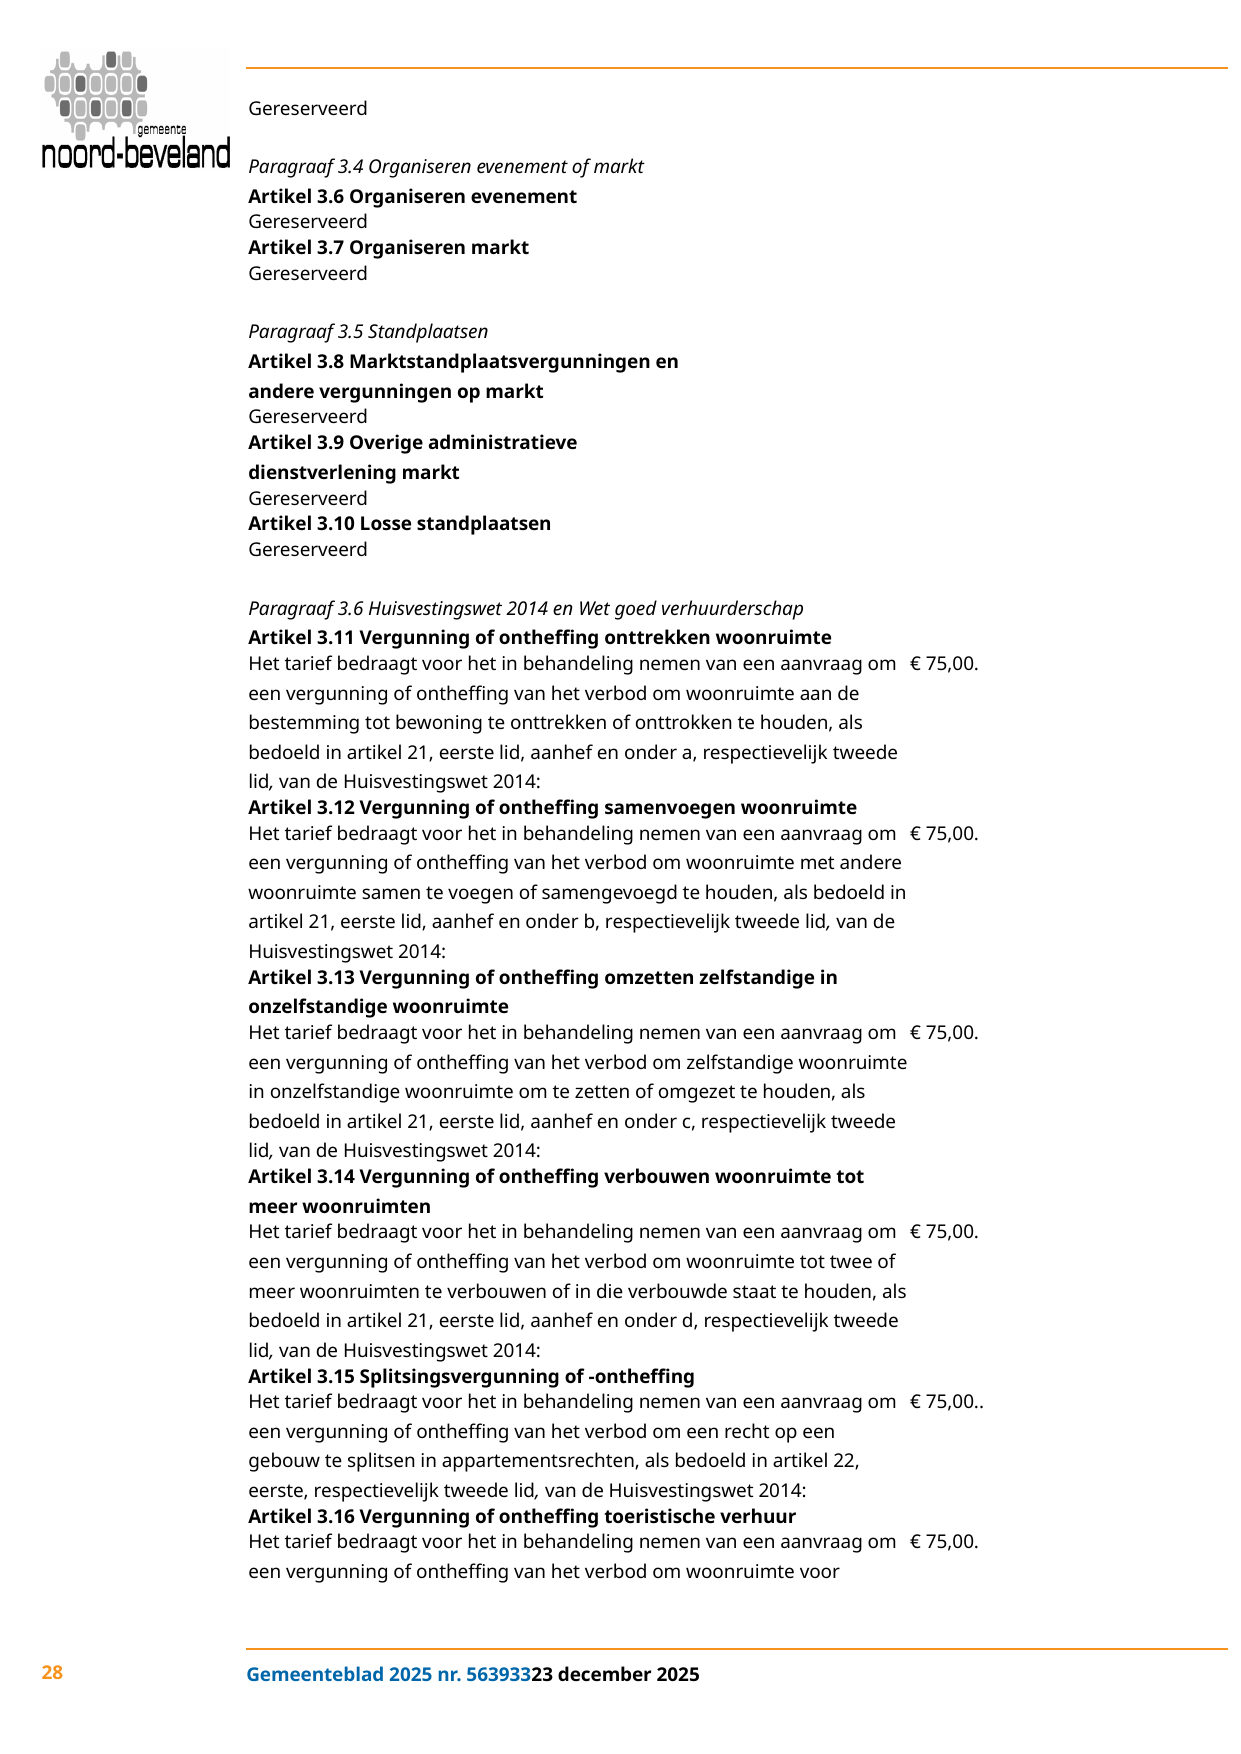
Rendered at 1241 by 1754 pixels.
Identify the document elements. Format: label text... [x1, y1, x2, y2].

text Paragraaf 3.6 Huisvestingswet 2014 en Wet goed verhuurderschap [248, 595, 1152, 621]
table_cell € 75,00. [910, 1019, 1152, 1163]
table_cell [700, 404, 1152, 429]
table_cell Artikel 3.16 Vergunning of ontheffing toeristische verhuur [248, 1503, 910, 1529]
picture [41, 47, 231, 172]
table_cell Gereserveerd [248, 209, 700, 234]
text Paragraaf 3.4 Organiseren evenement of markt [248, 153, 1152, 179]
table_cell Het tarief bedraagt voor het in behandeling nemen van een aanvraag om een vergunning of ontheffing van het verbod om zelfstandige woonruimte in onzelfstandige woonruimte om te zetten of omgezet te houden, als bedoeld in artikel 21, eerste lid, aanhef en onder c, respectievelijk tweede lid, van de Huisvestingswet 2014: [248, 1019, 910, 1163]
table_cell Artikel 3.7 Organiseren markt [248, 235, 700, 260]
table_cell [700, 235, 1152, 260]
table_header [700, 183, 1152, 209]
table_cell [910, 964, 1152, 1019]
table_cell Het tarief bedraagt voor het in behandeling nemen van een aanvraag om een vergunning of ontheffing van het verbod om woonruimte aan de bestemming tot bewoning te onttrekken of onttrokken te houden, als bedoeld in artikel 21, eerste lid, aanhef en onder a, respectievelijk tweede lid, van de Huisvestingswet 2014: [248, 650, 910, 794]
table_cell [700, 511, 1152, 536]
table_cell [700, 485, 1152, 511]
table_cell Gereserveerd [248, 95, 700, 121]
table_cell Gereserveerd [248, 485, 700, 511]
table_cell [910, 1363, 1152, 1388]
table_cell € 75,00.. [910, 1389, 1152, 1503]
table_cell [700, 209, 1152, 234]
table_header Artikel 3.11 Vergunning of ontheffing onttrekken woonruimte [248, 625, 910, 650]
table_cell € 75,00. [910, 650, 1152, 794]
table_cell € 75,00. [910, 1219, 1152, 1363]
table_header [910, 625, 1152, 650]
table_cell Het tarief bedraagt voor het in behandeling nemen van een aanvraag om een vergunning of ontheffing van het verbod om woonruimte voor [248, 1529, 910, 1583]
table_cell Het tarief bedraagt voor het in behandeling nemen van een aanvraag om een vergunning of ontheffing van het verbod om woonruimte met andere woonruimte samen te voegen of samengevoegd te houden, als bedoeld in artikel 21, eerste lid, aanhef en onder b, respectievelijk tweede lid, van de Huisvestingswet 2014: [248, 820, 910, 964]
table_header [700, 349, 1152, 404]
table_header Artikel 3.8 Marktstandplaatsvergunningen en andere vergunningen op markt [248, 349, 700, 404]
table_cell Gereserveerd [248, 260, 700, 286]
table_cell Artikel 3.12 Vergunning of ontheffing samenvoegen woonruimte [248, 794, 910, 820]
table_cell Het tarief bedraagt voor het in behandeling nemen van een aanvraag om een vergunning of ontheffing van het verbod om woonruimte tot twee of meer woonruimten te verbouwen of in die verbouwde staat te houden, als bedoeld in artikel 21, eerste lid, aanhef en onder d, respectievelijk tweede lid, van de Huisvestingswet 2014: [248, 1219, 910, 1363]
table_header Artikel 3.6 Organiseren evenement [248, 183, 700, 209]
table_cell Artikel 3.10 Losse standplaatsen [248, 511, 700, 536]
table_cell [700, 430, 1152, 485]
table_cell [700, 536, 1152, 562]
table_cell Artikel 3.15 Splitsingsvergunning of -ontheffing [248, 1363, 910, 1388]
table_cell Gereserveerd [248, 404, 700, 429]
table_cell Het tarief bedraagt voor het in behandeling nemen van een aanvraag om een vergunning of ontheffing van het verbod om een recht op een gebouw te splitsen in appartementsrechten, als bedoeld in artikel 22, eerste, respectievelijk tweede lid, van de Huisvestingswet 2014: [248, 1389, 910, 1503]
table_cell Artikel 3.13 Vergunning of ontheffing omzetten zelfstandige in onzelfstandige woonruimte [248, 964, 910, 1019]
table_cell € 75,00. [910, 820, 1152, 964]
table_cell € 75,00. [910, 1529, 1152, 1583]
table_cell [910, 1503, 1152, 1529]
table_cell Artikel 3.14 Vergunning of ontheffing verbouwen woonruimte tot meer woonruimten [248, 1164, 910, 1219]
table_cell [700, 260, 1152, 286]
table_cell Gereserveerd [248, 536, 700, 562]
table_cell [910, 1164, 1152, 1219]
table_cell [910, 794, 1152, 820]
table_cell Artikel 3.9 Overige administratieve dienstverlening markt [248, 430, 700, 485]
text Paragraaf 3.5 Standplaatsen [248, 319, 1152, 344]
table_cell [700, 95, 1152, 121]
